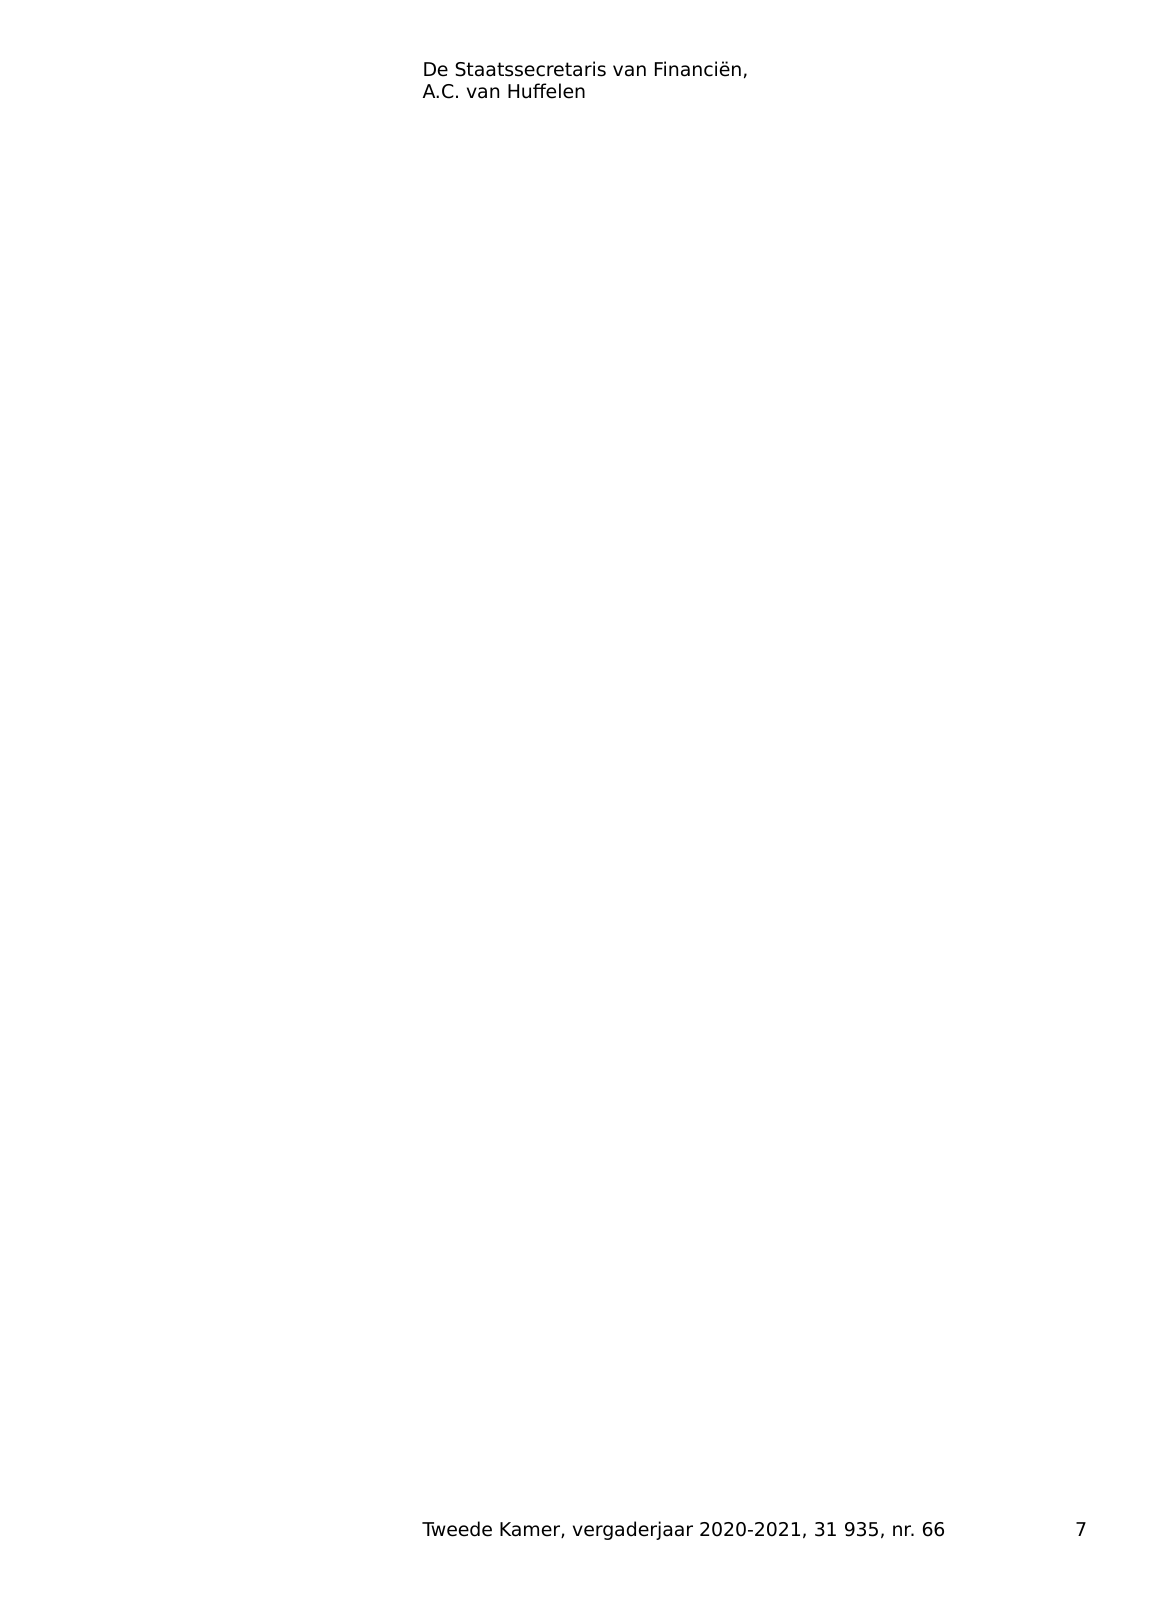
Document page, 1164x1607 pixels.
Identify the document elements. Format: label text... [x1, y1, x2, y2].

text De Staatssecretaris van Financiën, A.C. van Huffelen [422, 59, 1087, 103]
